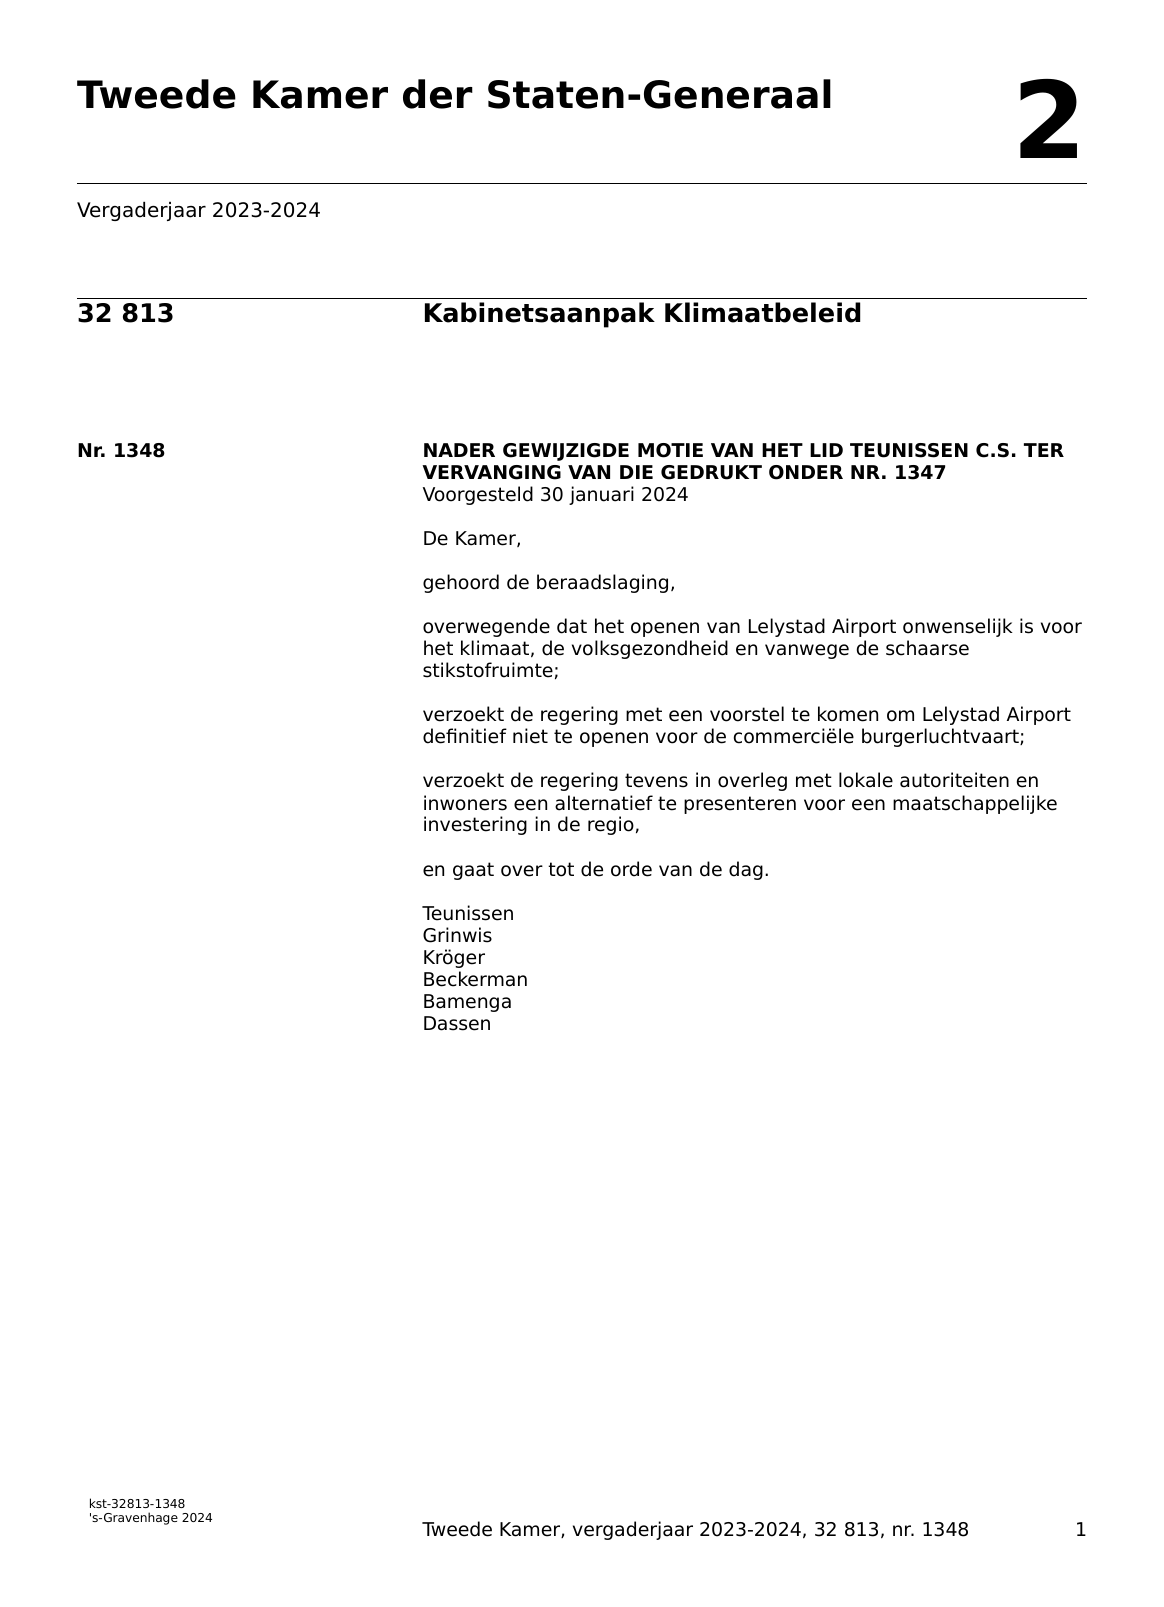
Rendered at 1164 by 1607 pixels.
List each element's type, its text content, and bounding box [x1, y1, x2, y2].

text 's-Gravenhage 2024 [88, 1511, 323, 1525]
text Teunissen [422, 903, 1087, 925]
text Dassen [422, 1013, 1087, 1034]
text Kröger [422, 947, 1087, 969]
text gehoord de beraadslaging, [422, 572, 1087, 594]
text verzoekt de regering tevens in overleg met lokale autoriteiten en inwoners een alternatief te presenteren voor een maatschappelijke investering in de regio, [422, 770, 1087, 836]
text Voorgesteld 30 januari 2024 [422, 484, 1087, 506]
table_cell Vergaderjaar 2023-2024 [77, 184, 1087, 298]
text kst-32813-1348 [88, 1497, 323, 1511]
text Bamenga [422, 991, 1087, 1013]
subtitle Nr. 1348 NADER GEWIJZIGDE MOTIE VAN HET LID TEUNISSEN C.S. TER VERVANGING VAN DIE GEDRUKT ONDER NR. 1347 [77, 440, 1087, 484]
table_header 2 [886, 59, 1087, 183]
table_header Tweede Kamer der Staten-Generaal [77, 59, 886, 183]
text Grinwis [422, 925, 1087, 947]
text verzoekt de regering met een voorstel te komen om Lelystad Airport definitief niet te openen voor de commerciële burgerluchtvaart; [422, 704, 1087, 748]
text Beckerman [422, 969, 1087, 991]
subtitle 32 813 Kabinetsaanpak Klimaatbeleid [77, 299, 1087, 329]
text De Kamer, [422, 528, 1087, 550]
text overwegende dat het openen van Lelystad Airport onwenselijk is voor het klimaat, de volksgezondheid en vanwege de schaarse stikstofruimte; [422, 616, 1087, 682]
text en gaat over tot de orde van de dag. [422, 858, 1087, 881]
